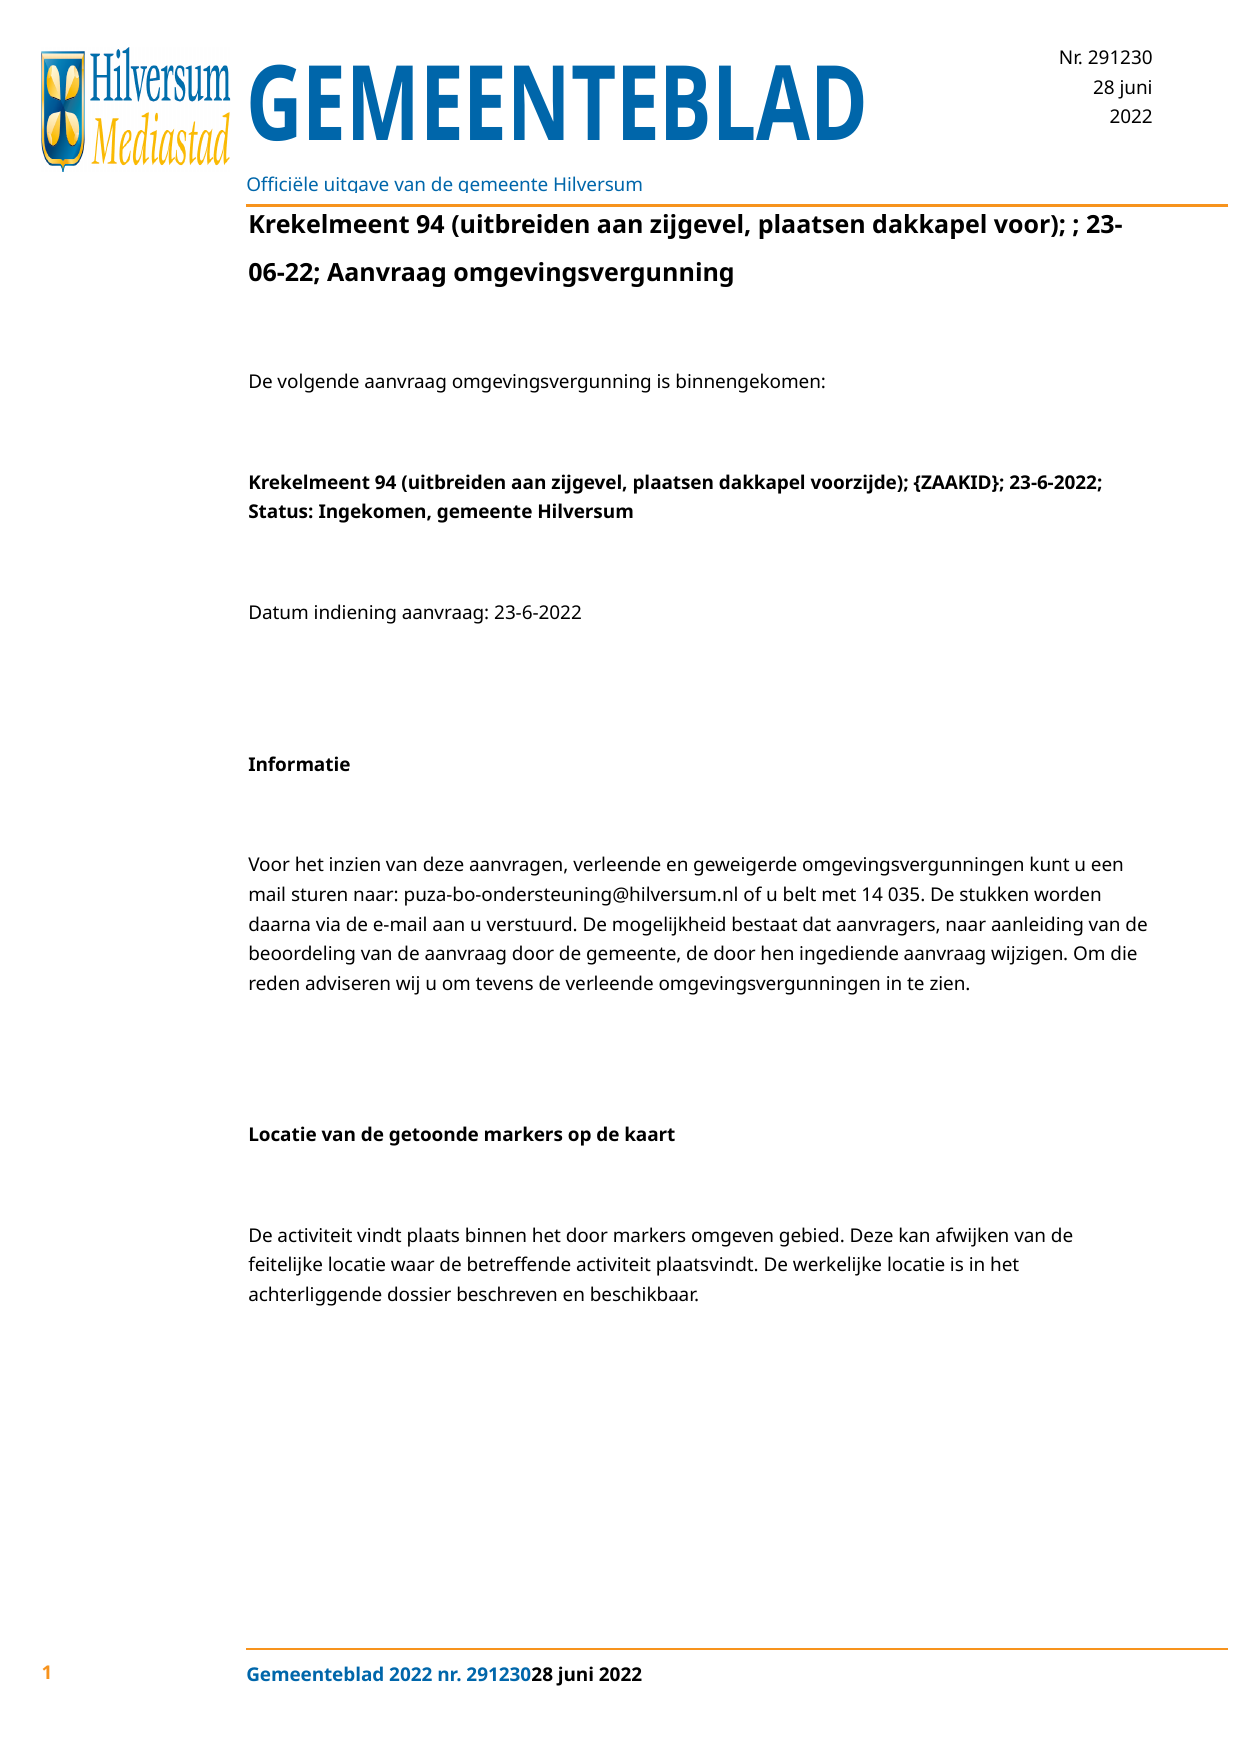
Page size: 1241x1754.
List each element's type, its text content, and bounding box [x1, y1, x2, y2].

text De activiteit vindt plaats binnen het door markers omgeven gebied. Deze kan afwijken van de feitelijke locatie waar de betreffende activiteit plaatsvindt. De werkelijke locatie is in het achterliggende dossier beschreven en beschikbaar. [248, 1222, 1152, 1307]
picture [41, 47, 231, 172]
text Voor het inzien van deze aanvragen, verleende en geweigerde omgevingsvergunningen kunt u een mail sturen naar: puza-bo-ondersteuning@hilversum.nl of u belt met 14 035. De stukken worden daarna via de e-mail aan u verstuurd. De mogelijkheid bestaat dat aanvragers, naar aanleiding van de beoordeling van de aanvraag door de gemeente, de door hen ingediende aanvraag wijzigen. Om die reden adviseren wij u om tevens de verleende omgevingsvergunningen in te zien. [248, 852, 1152, 996]
text De volgende aanvraag omgevingsvergunning is binnengekomen: [248, 368, 1152, 394]
text Informatie [248, 751, 1152, 777]
text Datum indiening aanvraag: 23-6-2022 [248, 599, 1152, 625]
text Krekelmeent 94 (uitbreiden aan zijgevel, plaatsen dakkapel voorzijde); {ZAAKID}; 23-6-2022; Status: Ingekomen, gemeente Hilversum [248, 469, 1152, 524]
text Locatie van de getoonde markers op de kaart [248, 1121, 1152, 1147]
text Krekelmeent 94 (uitbreiden aan zijgevel, plaatsen dakkapel voor); ; 23-06-22; Aanvraag omgevingsvergunning [248, 207, 1152, 288]
